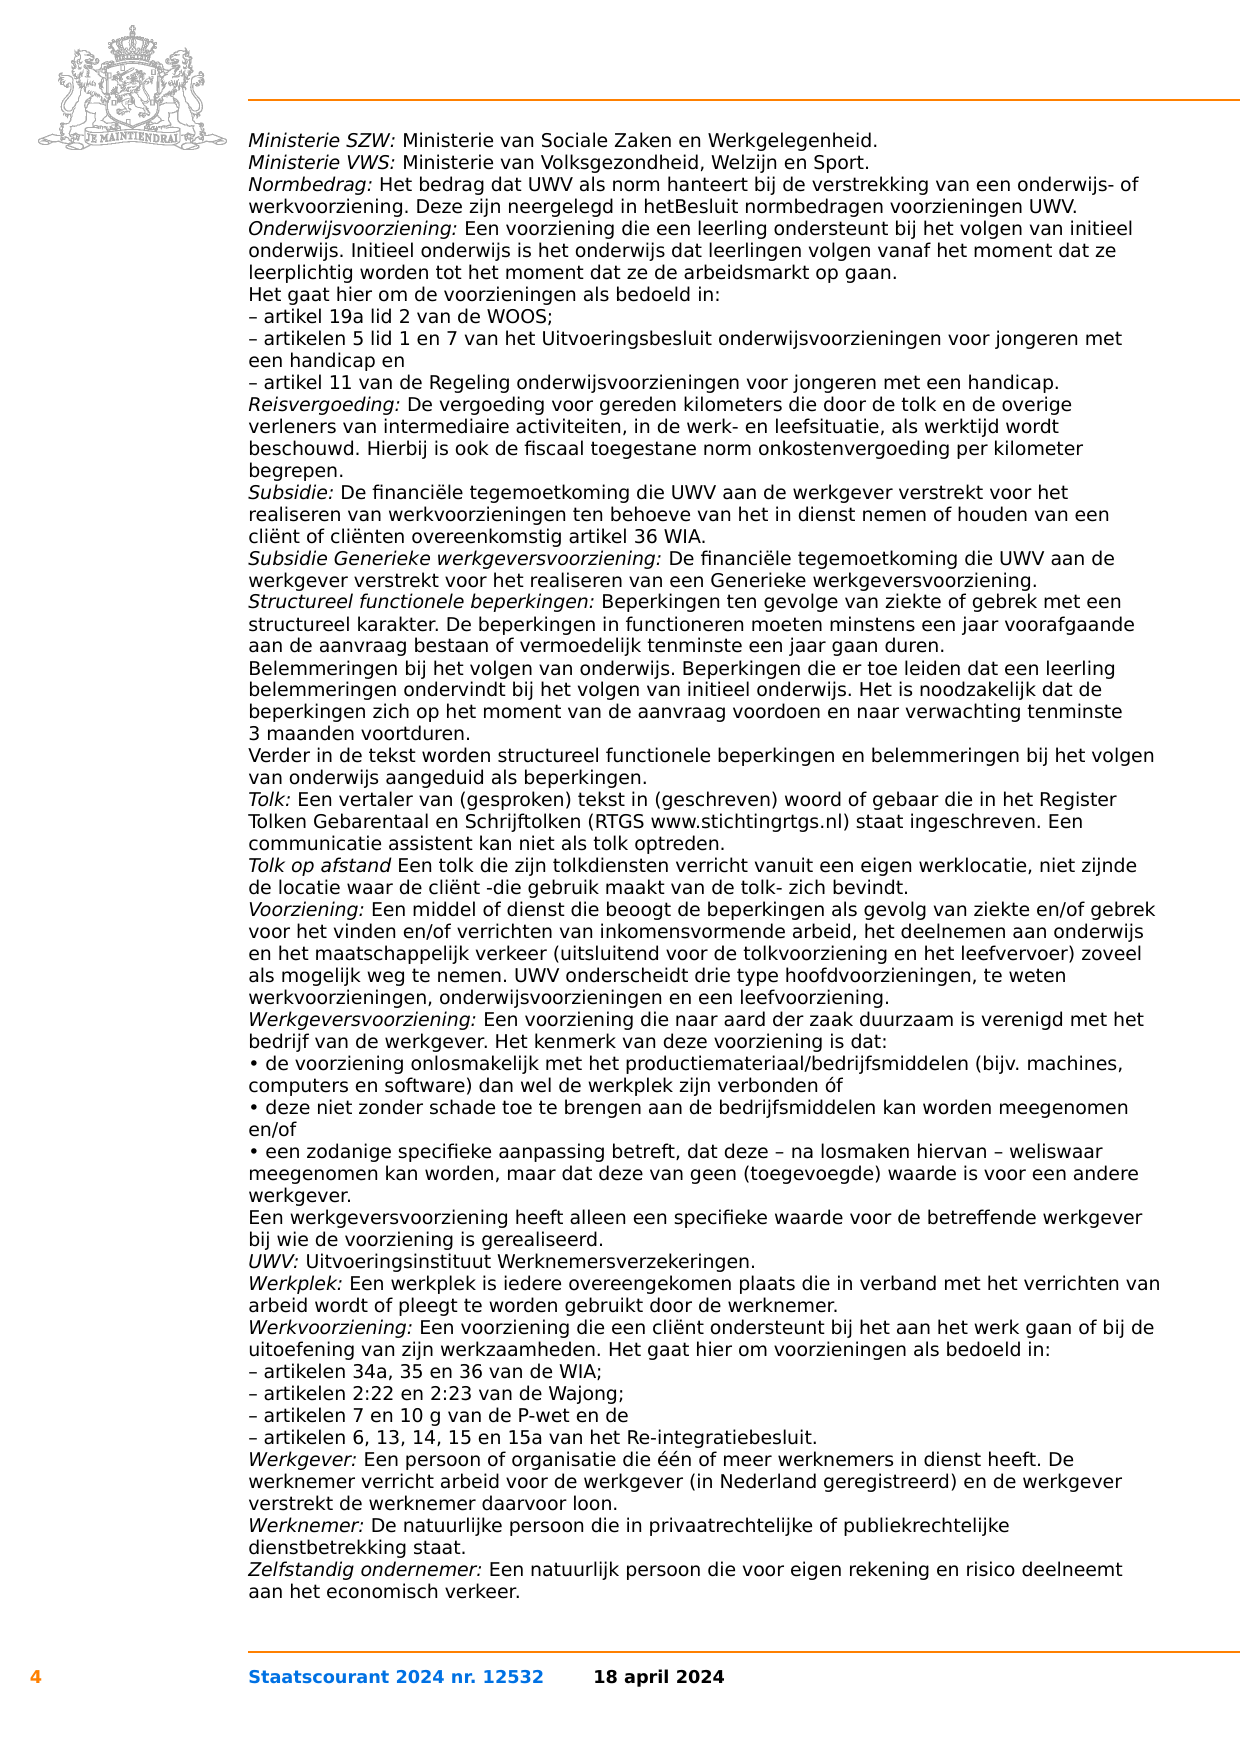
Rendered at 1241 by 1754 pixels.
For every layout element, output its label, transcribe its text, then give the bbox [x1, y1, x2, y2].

text – artikelen 2:22 en 2:23 van de Wajong; [248, 1383, 1163, 1405]
text – artikel 11 van de Regeling onderwijsvoorzieningen voor jongeren met een handicap. [248, 372, 1163, 394]
text Werknemer: De natuurlijke persoon die in privaatrechtelijke of publiekrechtelijke dienstbetrekking staat. [248, 1514, 1163, 1558]
text Onderwijsvoorziening: Een voorziening die een leerling ondersteunt bij het volgen van initieel onderwijs. Initieel onderwijs is het onderwijs dat leerlingen volgen vanaf het moment dat ze leerplichtig worden tot het moment dat ze de arbeidsmarkt op gaan. [248, 218, 1163, 284]
text Tolk: Een vertaler van (gesproken) tekst in (geschreven) woord of gebaar die in het Register Tolken Gebarentaal en Schrijftolken (RTGS www.stichtingrtgs.nl) staat ingeschreven. Een communicatie assistent kan niet als tolk optreden. [248, 789, 1163, 855]
text Ministerie SZW: Ministerie van Sociale Zaken en Werkgelegenheid. [248, 130, 1163, 152]
picture [38, 25, 227, 150]
text – artikelen 34a, 35 en 36 van de WIA; [248, 1361, 1163, 1383]
text – artikelen 7 en 10 g van de P-wet en de [248, 1405, 1163, 1427]
text – artikelen 6, 13, 14, 15 en 15a van het Re-integratiebesluit. [248, 1427, 1163, 1449]
text Ministerie VWS: Ministerie van Volksgezondheid, Welzijn en Sport. [248, 152, 1163, 174]
text Werkvoorziening: Een voorziening die een cliënt ondersteunt bij het aan het werk gaan of bij de uitoefening van zijn werkzaamheden. Het gaat hier om voorzieningen als bedoeld in: [248, 1317, 1163, 1361]
text Subsidie: De financiële tegemoetkoming die UWV aan de werkgever verstrekt voor het realiseren van werkvoorzieningen ten behoeve van het in dienst nemen of houden van een cliënt of cliënten overeenkomstig artikel 36 WIA. [248, 482, 1163, 547]
text Het gaat hier om de voorzieningen als bedoeld in: [248, 284, 1163, 306]
text Werkgever: Een persoon of organisatie die één of meer werknemers in dienst heeft. De werknemer verricht arbeid voor de werkgever (in Nederland geregistreerd) en de werkgever verstrekt de werknemer daarvoor loon. [248, 1449, 1163, 1514]
text • deze niet zonder schade toe te brengen aan de bedrijfsmiddelen kan worden meegenomen en/of [248, 1097, 1163, 1141]
text UWV: Uitvoeringsinstituut Werknemersverzekeringen. [248, 1251, 1163, 1273]
text Belemmeringen bij het volgen van onderwijs. Beperkingen die er toe leiden dat een leerling belemmeringen ondervindt bij het volgen van initieel onderwijs. Het is noodzakelijk dat de beperkingen zich op het moment van de aanvraag voordoen en naar verwachting tenminste 3 maanden voortduren. [248, 657, 1163, 745]
text Voorziening: Een middel of dienst die beoogt de beperkingen als gevolg van ziekte en/of gebrek voor het vinden en/of verrichten van inkomensvormende arbeid, het deelnemen aan onderwijs en het maatschappelijk verkeer (uitsluitend voor de tolkvoorziening en het leefvervoer) zoveel als mogelijk weg te nemen. UWV onderscheidt drie type hoofdvoorzieningen, te weten werkvoorzieningen, onderwijsvoorzieningen en een leefvoorziening. [248, 899, 1163, 1009]
text • een zodanige specifieke aanpassing betreft, dat deze – na losmaken hiervan – weliswaar meegenomen kan worden, maar dat deze van geen (toegevoegde) waarde is voor een andere werkgever. [248, 1141, 1163, 1207]
text • de voorziening onlosmakelijk met het productiemateriaal/bedrijfsmiddelen (bijv. machines, computers en software) dan wel de werkplek zijn verbonden óf [248, 1053, 1163, 1097]
text Werkplek: Een werkplek is iedere overeengekomen plaats die in verband met het verrichten van arbeid wordt of pleegt te worden gebruikt door de werknemer. [248, 1273, 1163, 1317]
text Reisvergoeding: De vergoeding voor gereden kilometers die door de tolk en de overige verleners van intermediaire activiteiten, in de werk- en leefsituatie, als werktijd wordt beschouwd. Hierbij is ook de fiscaal toegestane norm onkostenvergoeding per kilometer begrepen. [248, 394, 1163, 482]
text – artikelen 5 lid 1 en 7 van het Uitvoeringsbesluit onderwijsvoorzieningen voor jongeren met een handicap en [248, 328, 1163, 372]
text Verder in de tekst worden structureel functionele beperkingen en belemmeringen bij het volgen van onderwijs aangeduid als beperkingen. [248, 745, 1163, 789]
text Zelfstandig ondernemer: Een natuurlijk persoon die voor eigen rekening en risico deelneemt aan het economisch verkeer. [248, 1558, 1163, 1602]
text Een werkgeversvoorziening heeft alleen een specifieke waarde voor de betreffende werkgever bij wie de voorziening is gerealiseerd. [248, 1207, 1163, 1251]
text Structureel functionele beperkingen: Beperkingen ten gevolge van ziekte of gebrek met een structureel karakter. De beperkingen in functioneren moeten minstens een jaar voorafgaande aan de aanvraag bestaan of vermoedelijk tenminste een jaar gaan duren. [248, 591, 1163, 657]
text – artikel 19a lid 2 van de WOOS; [248, 306, 1163, 328]
text Subsidie Generieke werkgeversvoorziening: De financiële tegemoetkoming die UWV aan de werkgever verstrekt voor het realiseren van een Generieke werkgeversvoorziening. [248, 547, 1163, 591]
text Normbedrag: Het bedrag dat UWV als norm hanteert bij de verstrekking van een onderwijs- of werkvoorziening. Deze zijn neergelegd in hetBesluit normbedragen voorzieningen UWV. [248, 174, 1163, 218]
text Tolk op afstand Een tolk die zijn tolkdiensten verricht vanuit een eigen werklocatie, niet zijnde de locatie waar de cliënt -die gebruik maakt van de tolk- zich bevindt. [248, 855, 1163, 899]
text Werkgeversvoorziening: Een voorziening die naar aard der zaak duurzaam is verenigd met het bedrijf van de werkgever. Het kenmerk van deze voorziening is dat: [248, 1009, 1163, 1053]
